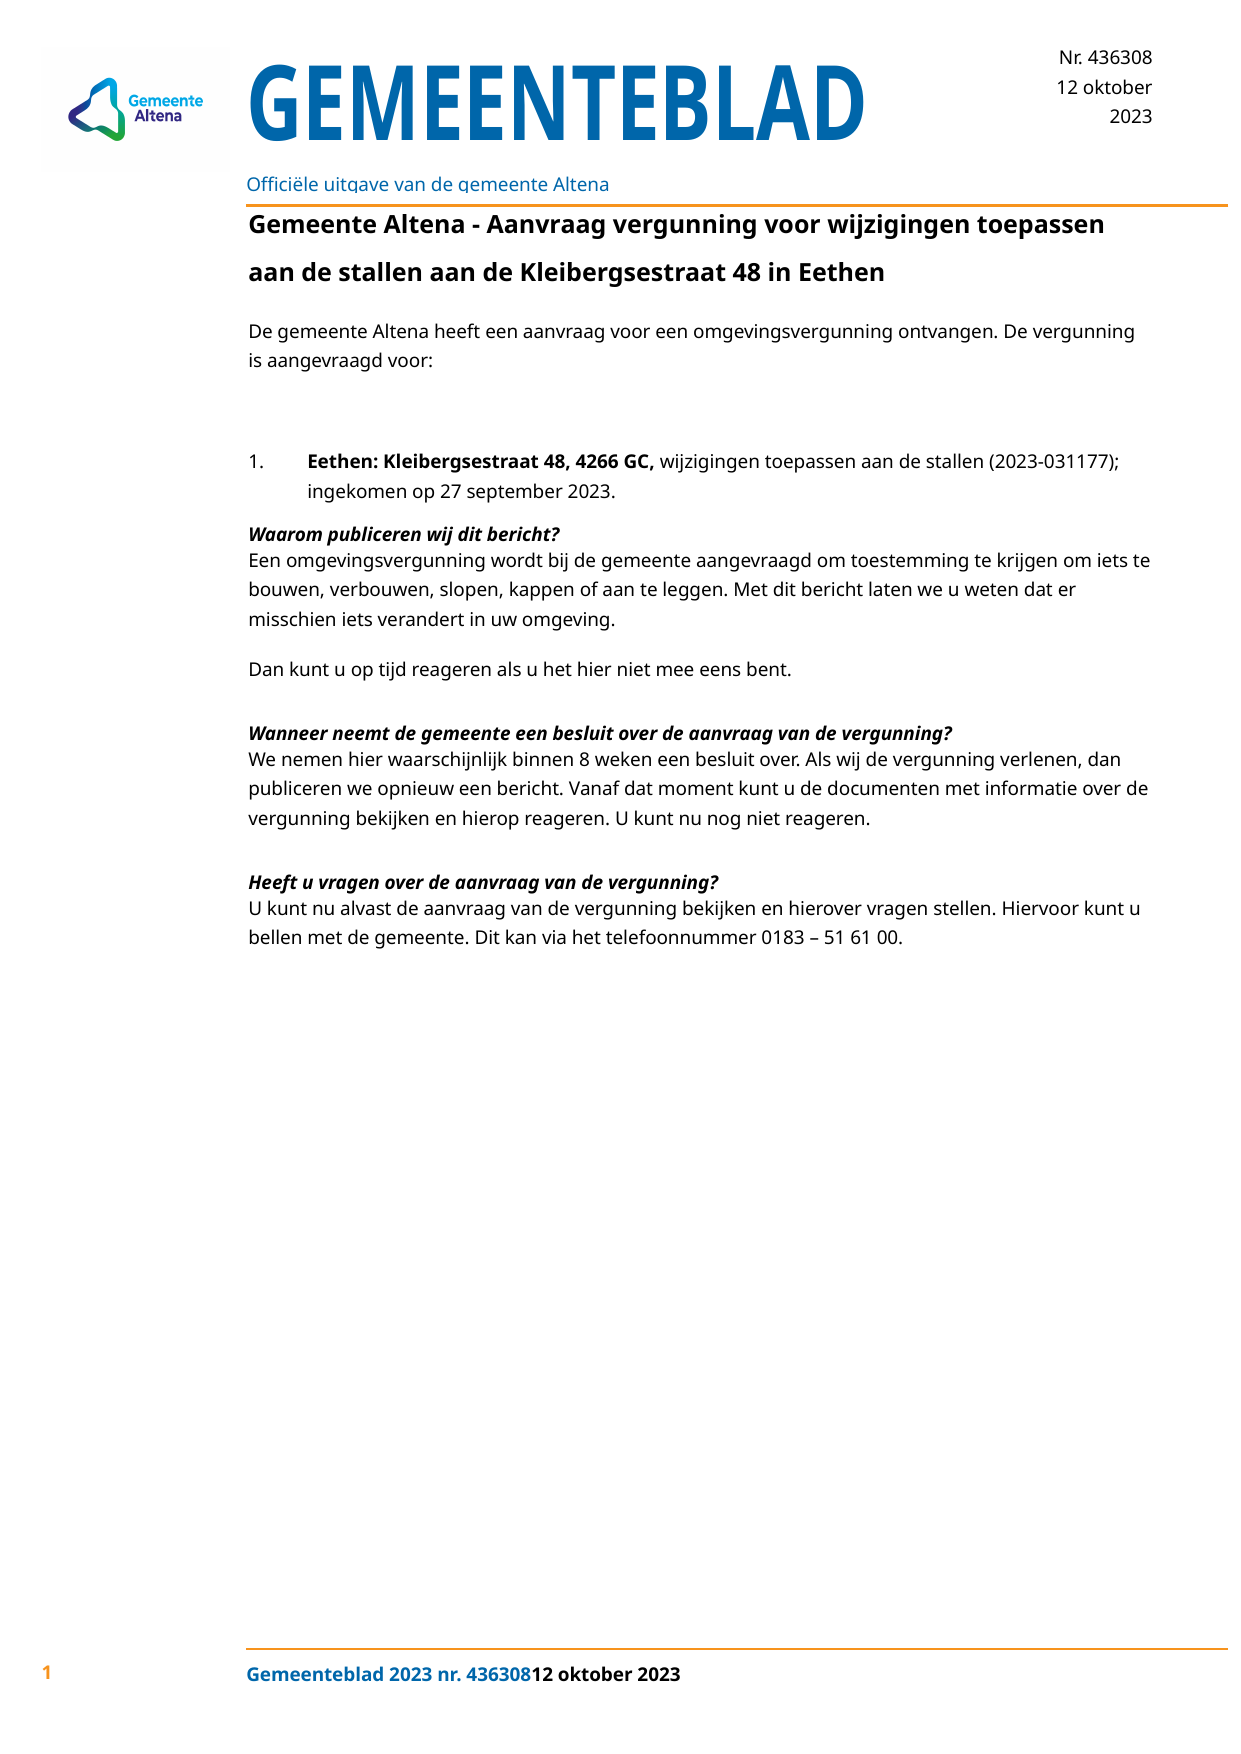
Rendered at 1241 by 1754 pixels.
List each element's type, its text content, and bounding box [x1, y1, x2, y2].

text We nemen hier waarschijnlijk binnen 8 weken een besluit over. Als wij de vergunning verlenen, dan publiceren we opnieuw een bericht. Vanaf dat moment kunt u de documenten met informatie over de vergunning bekijken en hierop reageren. U kunt nu nog niet reageren. [248, 746, 1152, 831]
text Een omgevingsvergunning wordt bij de gemeente aangevraagd om toestemming te krijgen om iets te bouwen, verbouwen, slopen, kappen of aan te leggen. Met dit bericht laten we u weten dat er misschien iets verandert in uw omgeving. [248, 547, 1152, 632]
text De gemeente Altena heeft een aanvraag voor een omgevingsvergunning ontvangen. De vergunning is aangevraagd voor: [248, 318, 1152, 373]
text Gemeente Altena - Aanvraag vergunning voor wijzigingen toepassen aan de stallen aan de Kleibergsestraat 48 in Eethen [248, 207, 1152, 288]
text U kunt nu alvast de aanvraag van de vergunning bekijken en hierover vragen stellen. Hiervoor kunt u bellen met de gemeente. Dit kan via het telefoonnummer 0183 – 51 61 00. [248, 895, 1152, 950]
text Wanneer neemt de gemeente een besluit over de aanvraag van de vergunning? [248, 720, 1152, 746]
text Dan kunt u op tijd reageren als u het hier niet mee eens bent. [248, 656, 1152, 682]
picture [41, 47, 231, 172]
text Heeft u vragen over de aanvraag van de vergunning? [248, 869, 1152, 895]
text Waarom publiceren wij dit bericht? [248, 521, 1152, 547]
list Eethen: Kleibergsestraat 48, 4266 GC, wijzigingen toepassen aan de stallen (2023-031177); ingekomen op 27 september 2023. [248, 448, 1152, 504]
